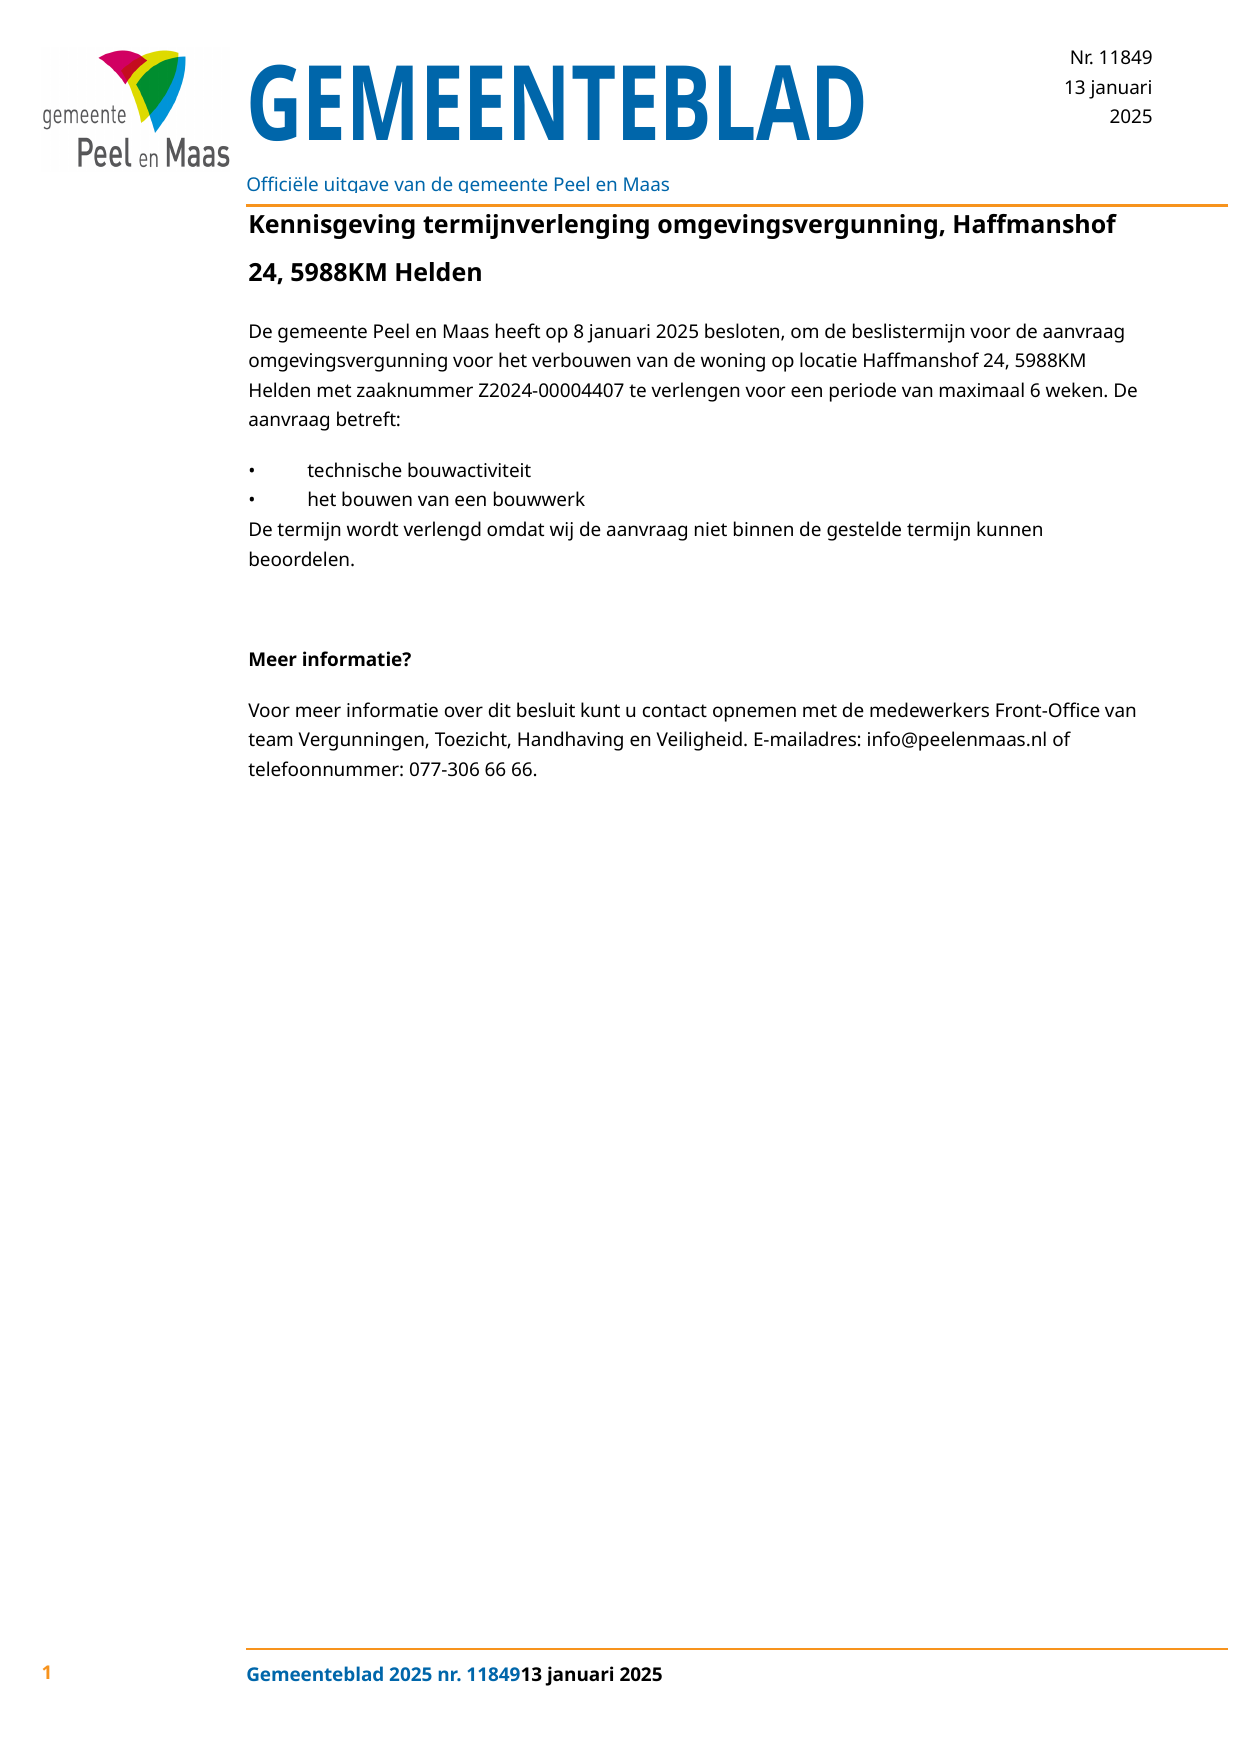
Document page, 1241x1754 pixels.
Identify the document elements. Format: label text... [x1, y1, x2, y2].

text Kennisgeving termijnverlenging omgevingsvergunning, Haffmanshof 24, 5988KM Helden [248, 207, 1152, 288]
text Meer informatie? [248, 647, 1152, 672]
text De gemeente Peel en Maas heeft op 8 januari 2025 besloten, om de beslistermijn voor de aanvraag omgevingsvergunning voor het verbouwen van de woning op locatie Haffmanshof 24, 5988KM Helden met zaaknummer Z2024-00004407 te verlengen voor een periode van maximaal 6 weken. De aanvraag betreft: [248, 318, 1152, 432]
text De termijn wordt verlengd omdat wij de aanvraag niet binnen de gestelde termijn kunnen beoordelen. [248, 516, 1152, 572]
list het bouwen van een bouwwerk [248, 487, 1152, 512]
text Voor meer informatie over dit besluit kunt u contact opnemen met de medewerkers Front-Office van team Vergunningen, Toezicht, Handhaving en Veiligheid. E-mailadres: info@peelenmaas.nl of telefoonnummer: 077-306 66 66. [248, 697, 1152, 782]
picture [41, 47, 231, 172]
list technische bouwactiviteit [248, 457, 1152, 483]
